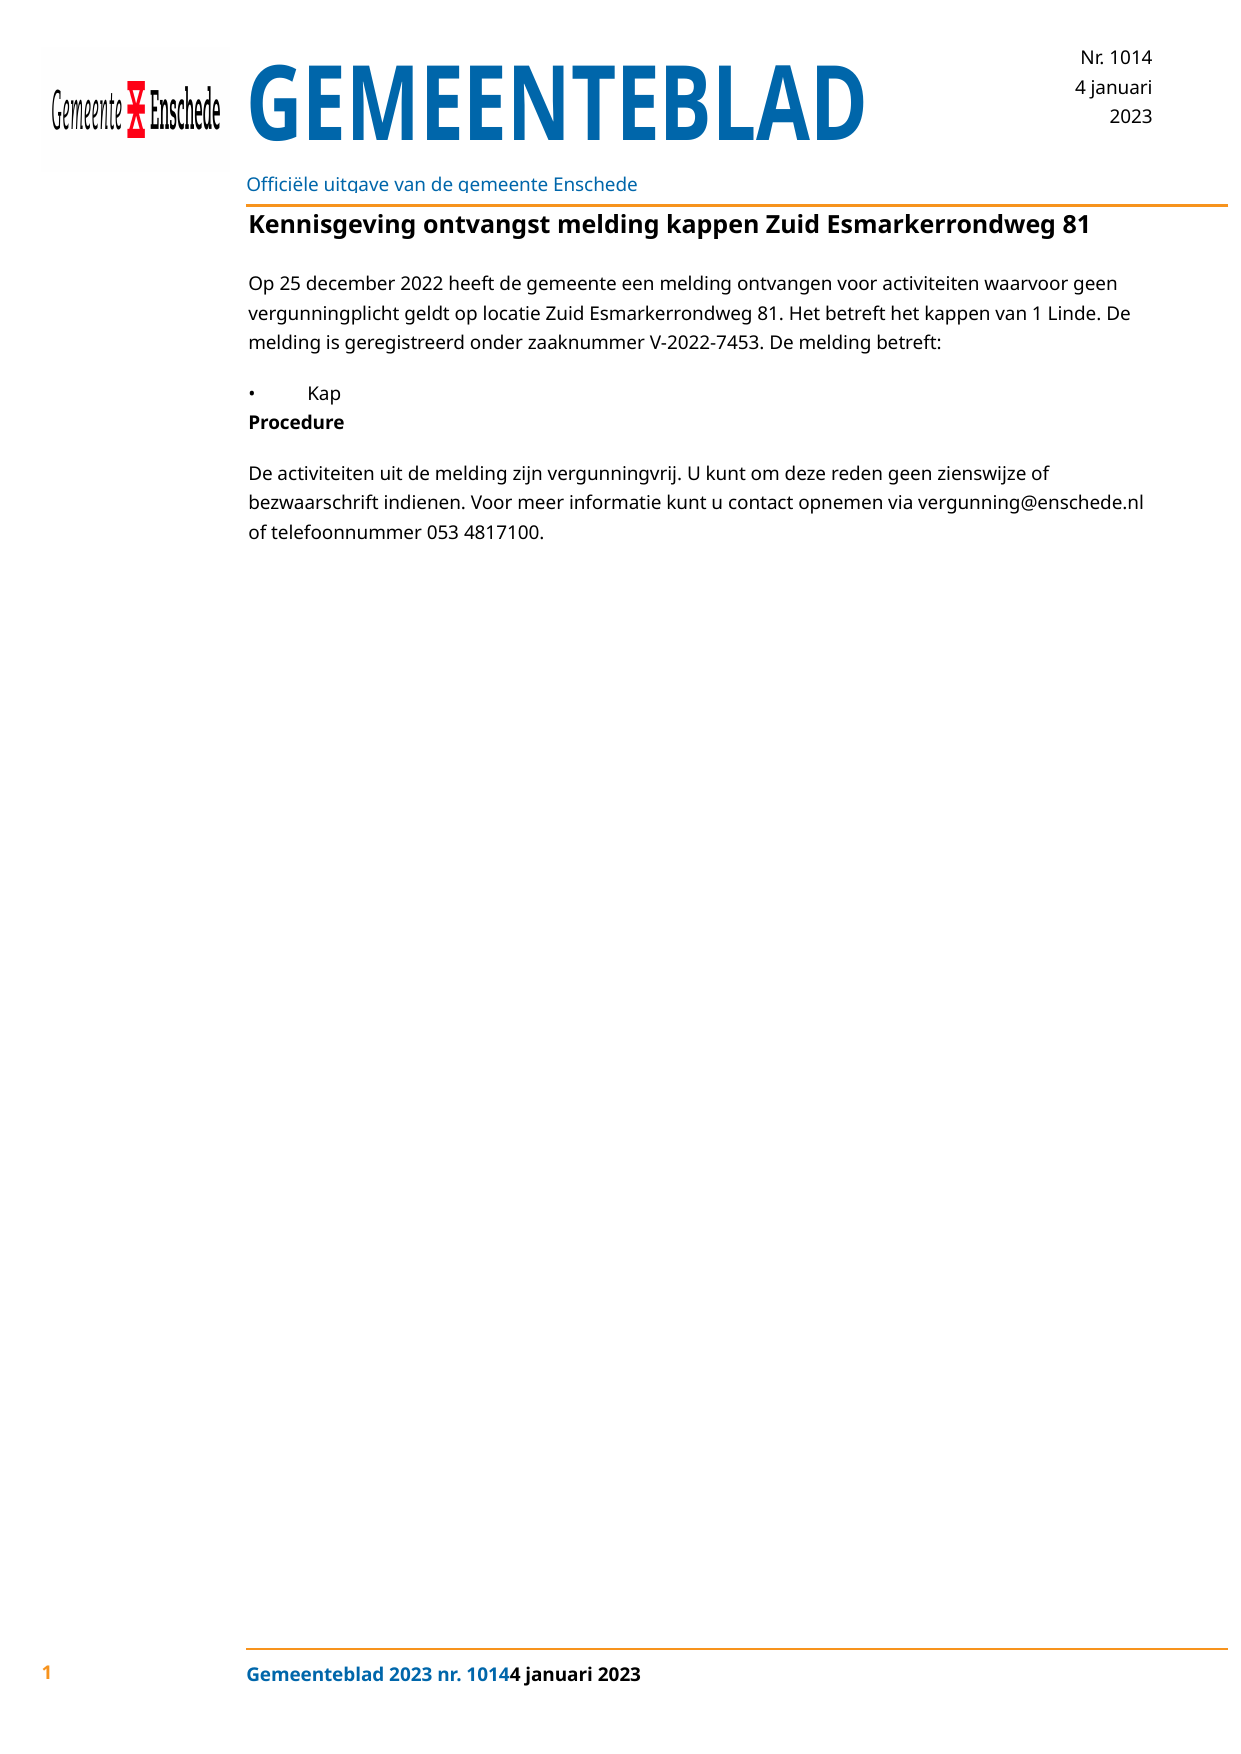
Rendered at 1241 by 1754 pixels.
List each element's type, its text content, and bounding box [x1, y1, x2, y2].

text Op 25 december 2022 heeft de gemeente een melding ontvangen voor activiteiten waarvoor geen vergunningplicht geldt op locatie Zuid Esmarkerrondweg 81. Het betreft het kappen van 1 Linde. De melding is geregistreerd onder zaaknummer V-2022-7453. De melding betreft: [248, 270, 1152, 355]
text Procedure [248, 409, 1152, 435]
text De activiteiten uit de melding zijn vergunningvrij. U kunt om deze reden geen zienswijze of bezwaarschrift indienen. Voor meer informatie kunt u contact opnemen via vergunning@enschede.nl of telefoonnummer 053 4817100. [248, 460, 1152, 545]
list Kap [248, 380, 1152, 406]
text Kennisgeving ontvangst melding kappen Zuid Esmarkerrondweg 81 [248, 207, 1152, 241]
picture [41, 47, 231, 172]
